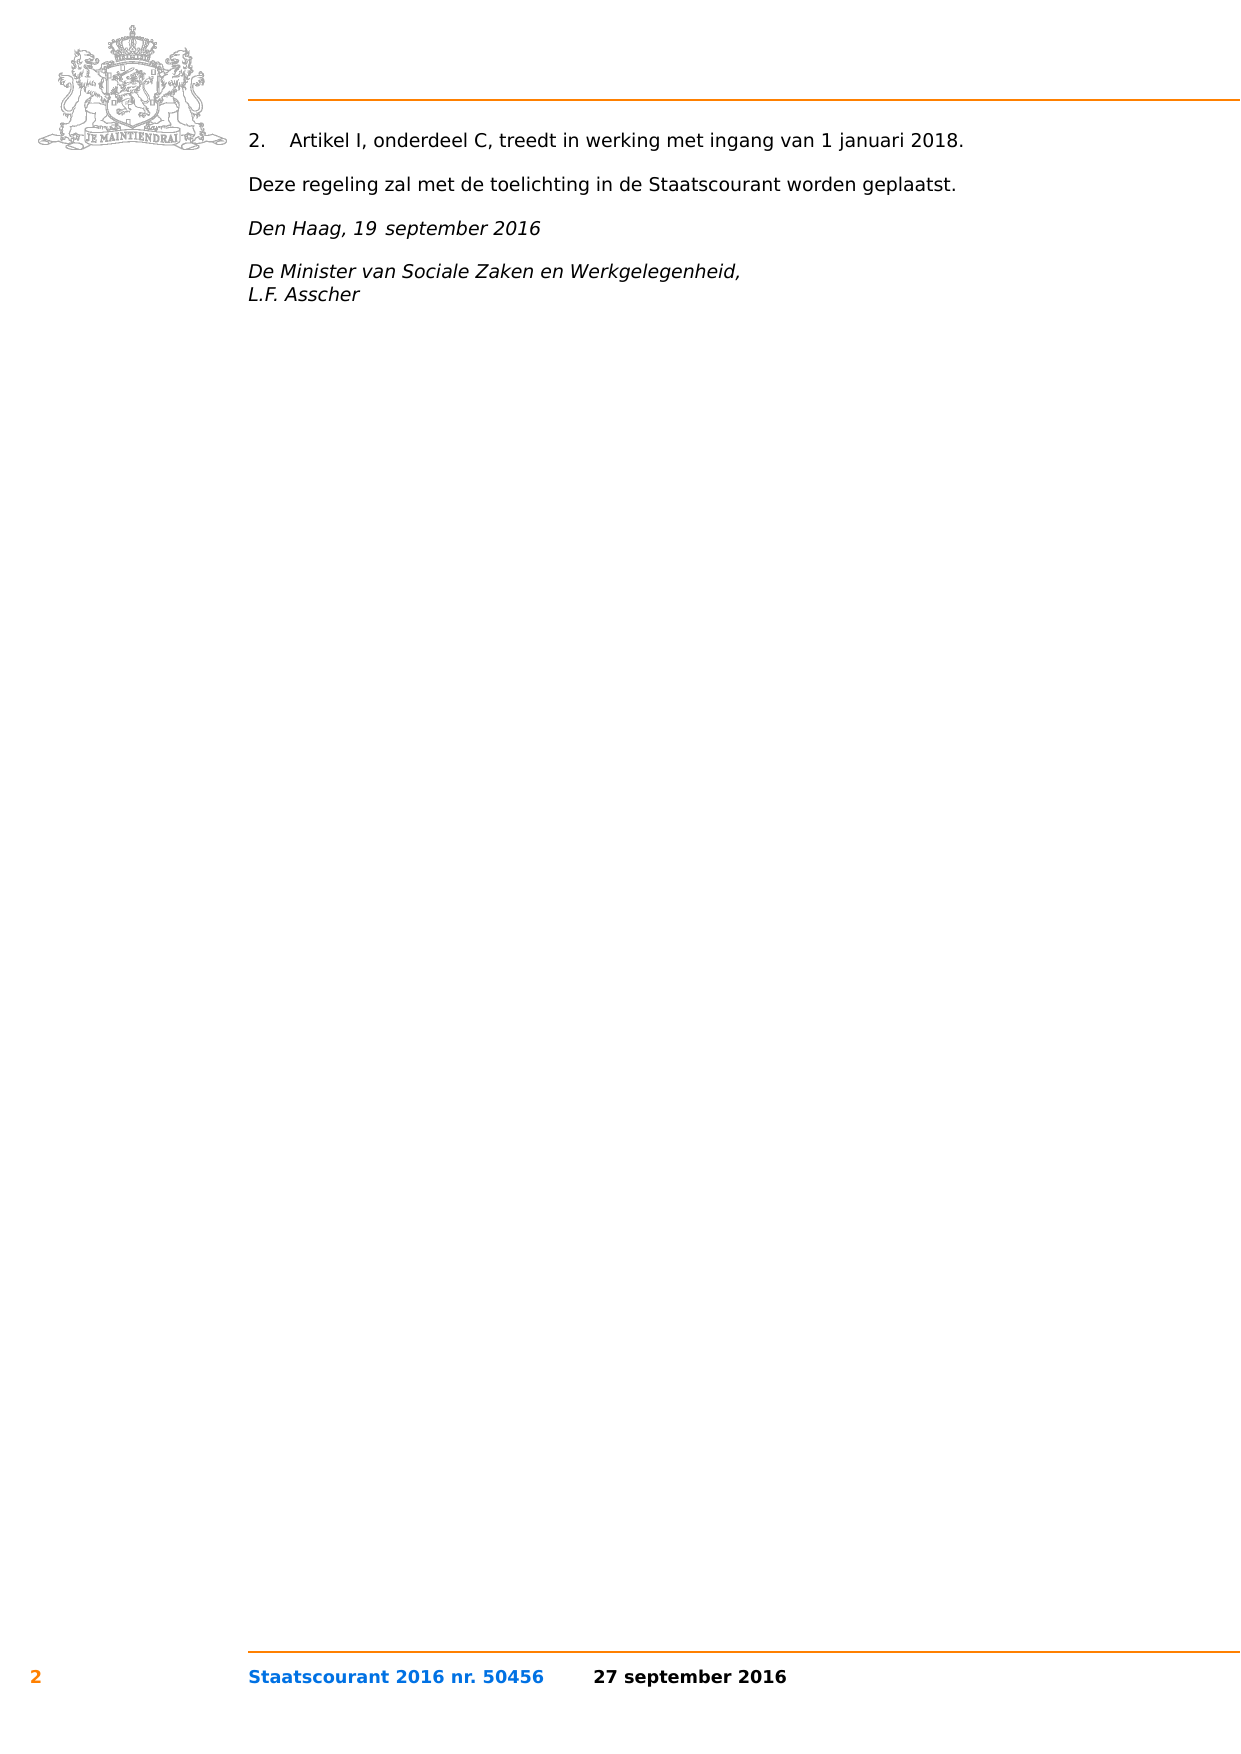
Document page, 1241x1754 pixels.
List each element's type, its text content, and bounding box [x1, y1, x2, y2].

text De Minister van Sociale Zaken en Werkgelegenheid, L.F. Asscher [248, 261, 1163, 305]
text 2. Artikel I, onderdeel C, treedt in werking met ingang van 1 januari 2018. [248, 130, 1163, 152]
text Deze regeling zal met de toelichting in de Staatscourant worden geplaatst. [248, 174, 1163, 196]
text Den Haag, 19 september 2016 [248, 218, 1163, 239]
picture [38, 25, 227, 150]
